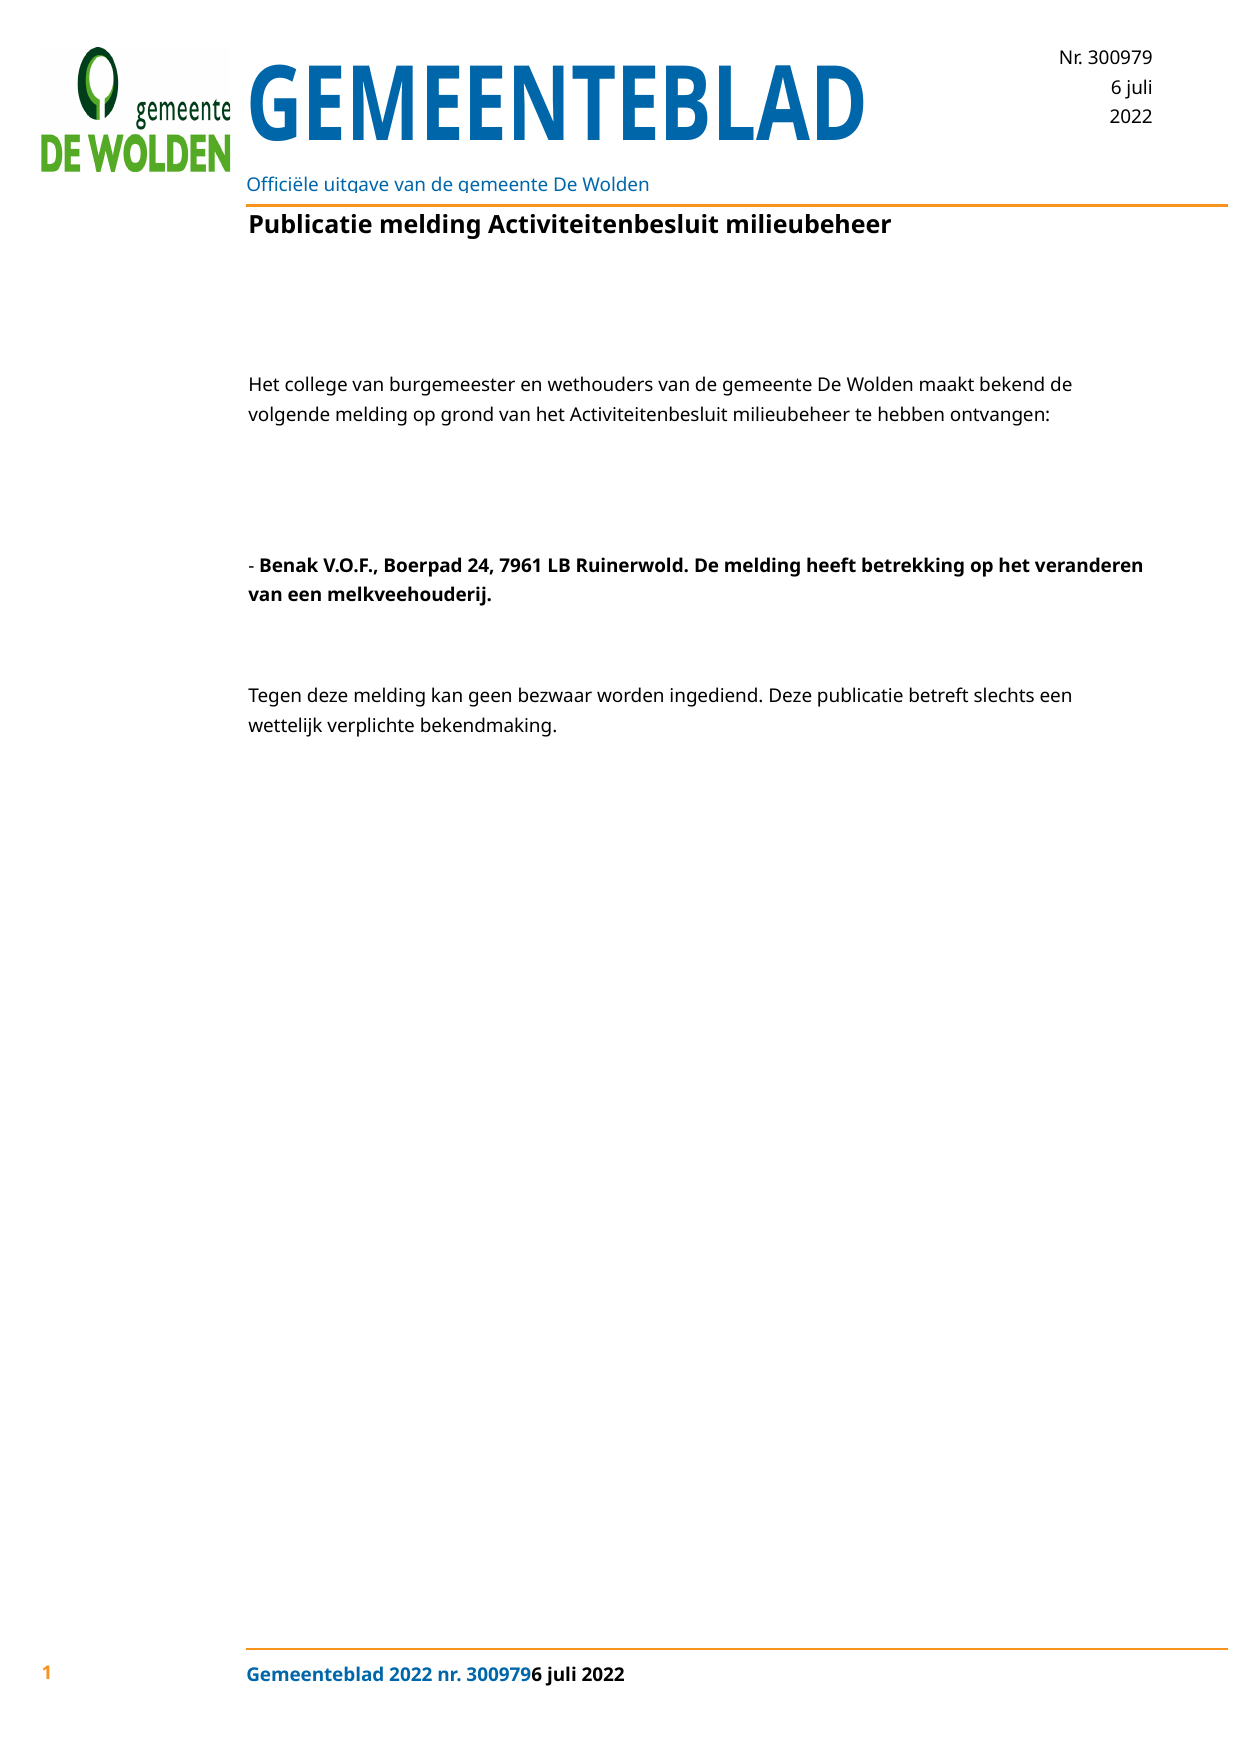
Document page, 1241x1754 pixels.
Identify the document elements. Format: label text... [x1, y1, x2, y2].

text Het college van burgemeester en wethouders van de gemeente De Wolden maakt bekend de volgende melding op grond van het Activiteitenbesluit milieubeheer te hebben ontvangen: [248, 371, 1152, 426]
text Tegen deze melding kan geen bezwaar worden ingediend. Deze publicatie betreft slechts een wettelijk verplichte bekendmaking. [248, 682, 1152, 738]
text Publicatie melding Activiteitenbesluit milieubeheer [248, 207, 1152, 241]
text - Benak V.O.F., Boerpad 24, 7961 LB Ruinerwold. De melding heeft betrekking op het veranderen van een melkveehouderij. [248, 552, 1152, 607]
picture [41, 47, 231, 172]
